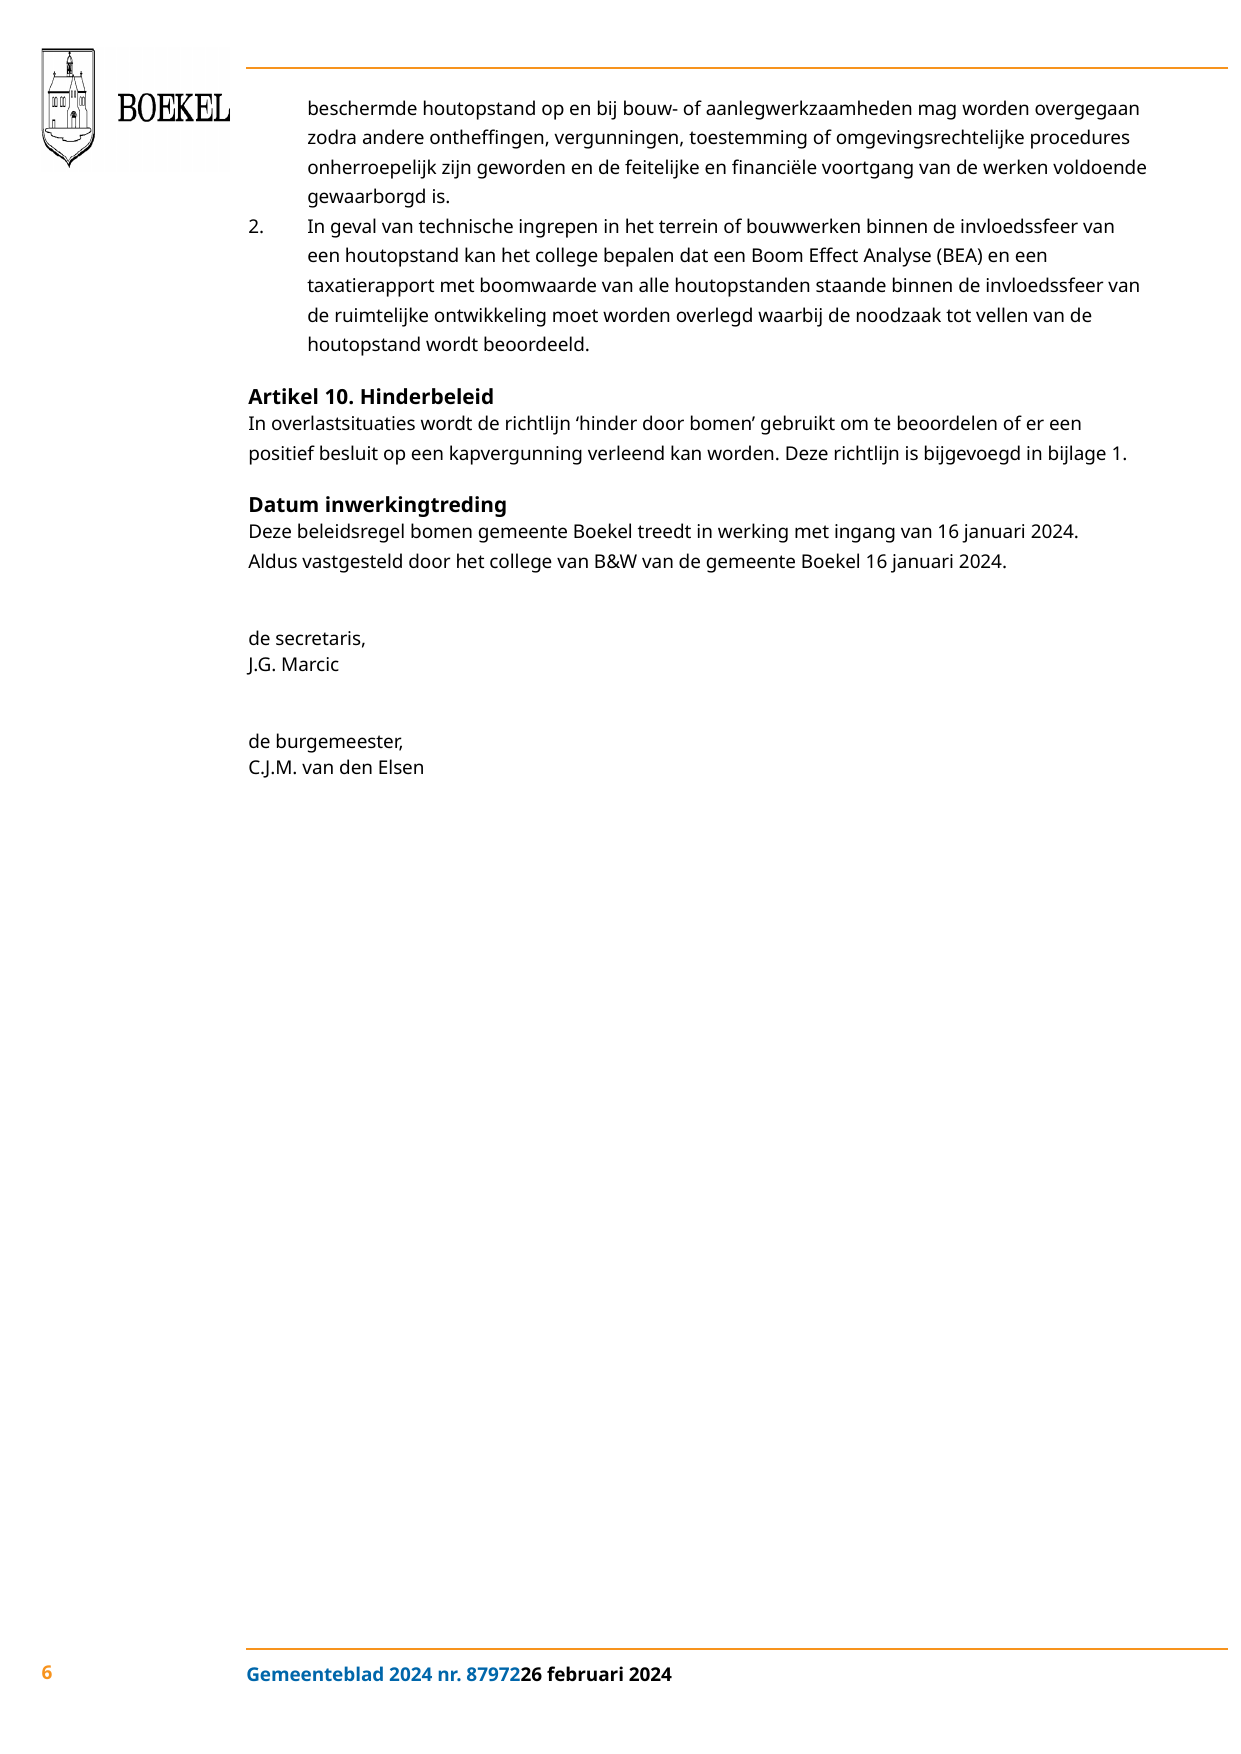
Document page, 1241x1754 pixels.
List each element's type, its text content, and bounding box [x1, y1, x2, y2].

text de secretaris, [248, 626, 1152, 651]
text J.G. Marcic [248, 651, 1152, 677]
picture [41, 47, 231, 172]
text Aldus vastgesteld door het college van B&W van de gemeente Boekel 16 januari 2024. [248, 548, 1152, 574]
text C.J.M. van den Elsen [248, 754, 1152, 780]
text In overlastsituaties wordt de richtlijn ‘hinder door bomen’ gebruikt om te beoordelen of er een positief besluit op een kapvergunning verleend kan worden. Deze richtlijn is bijgevoegd in bijlage 1. [248, 410, 1152, 466]
list beschermde houtopstand op en bij bouw- of aanlegwerkzaamheden mag worden overgegaan zodra andere ontheffingen, vergunningen, toestemming of omgevingsrechtelijke procedures onherroepelijk zijn geworden en de feitelijke en financiële voortgang van de werken voldoende gewaarborgd is. [248, 95, 1152, 209]
text Artikel 10. Hinderbeleid [248, 382, 1152, 410]
text de burgemeester, [248, 728, 1152, 754]
list In geval van technische ingrepen in het terrein of bouwwerken binnen de invloedssfeer van een houtopstand kan het college bepalen dat een Boom Effect Analyse (BEA) en een taxatierapport met boomwaarde van alle houtopstanden staande binnen de invloedssfeer van de ruimtelijke ontwikkeling moet worden overlegd waarbij de noodzaak tot vellen van de houtopstand wordt beoordeeld. [248, 213, 1152, 357]
text Deze beleidsregel bomen gemeente Boekel treedt in werking met ingang van 16 januari 2024. [248, 519, 1152, 544]
text Datum inwerkingtreding [248, 490, 1152, 519]
